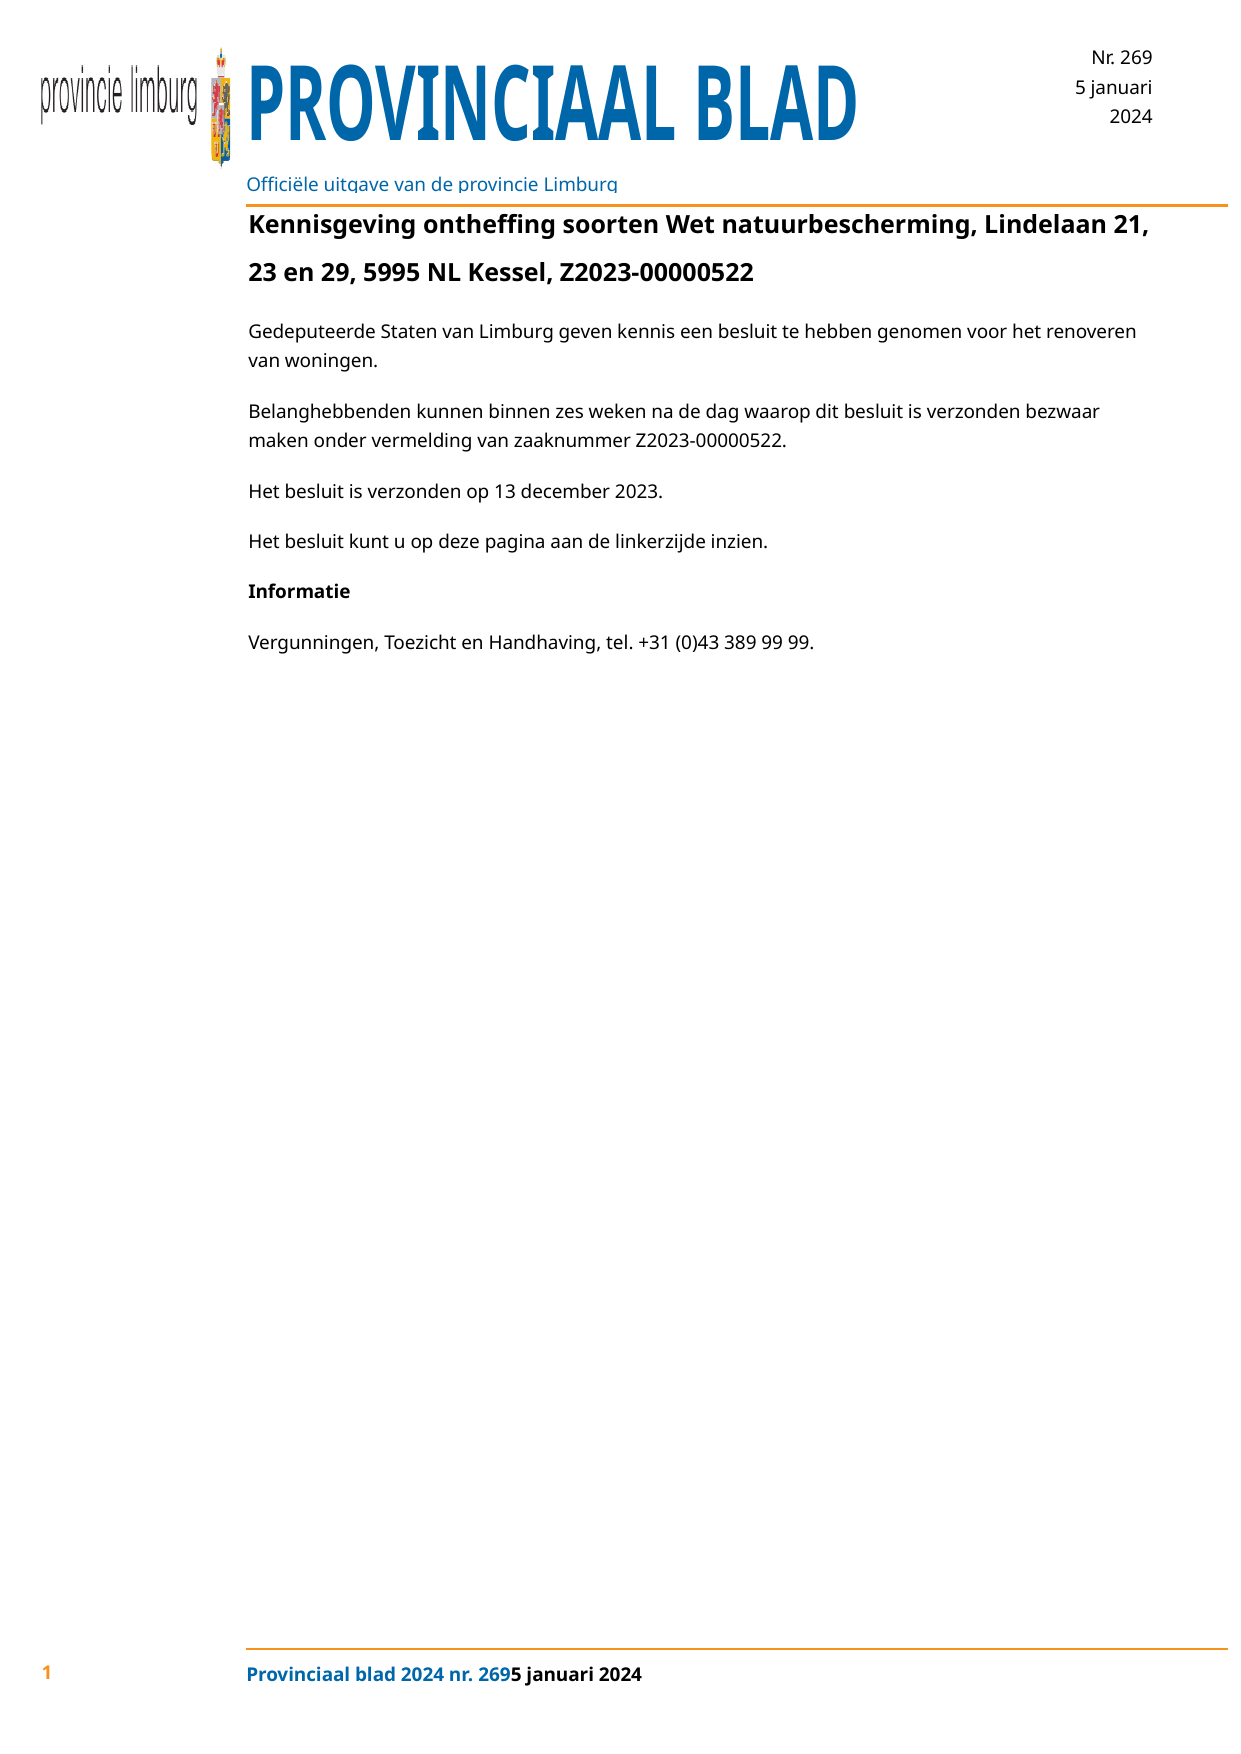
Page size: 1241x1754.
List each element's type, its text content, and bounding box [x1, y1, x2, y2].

text Informatie [248, 579, 1152, 604]
picture [41, 47, 231, 172]
text Kennisgeving ontheffing soorten Wet natuurbescherming, Lindelaan 21, 23 en 29, 5995 NL Kessel, Z2023-00000522 [248, 207, 1152, 288]
text Het besluit kunt u op deze pagina aan de linkerzijde inzien. [248, 528, 1152, 554]
text Gedeputeerde Staten van Limburg geven kennis een besluit te hebben genomen voor het renoveren van woningen. [248, 318, 1152, 373]
text Het besluit is verzonden op 13 december 2023. [248, 478, 1152, 504]
text Belanghebbenden kunnen binnen zes weken na de dag waarop dit besluit is verzonden bezwaar maken onder vermelding van zaaknummer Z2023-00000522. [248, 398, 1152, 453]
text Vergunningen, Toezicht en Handhaving, tel. +31 (0)43 389 99 99. [248, 629, 1152, 655]
